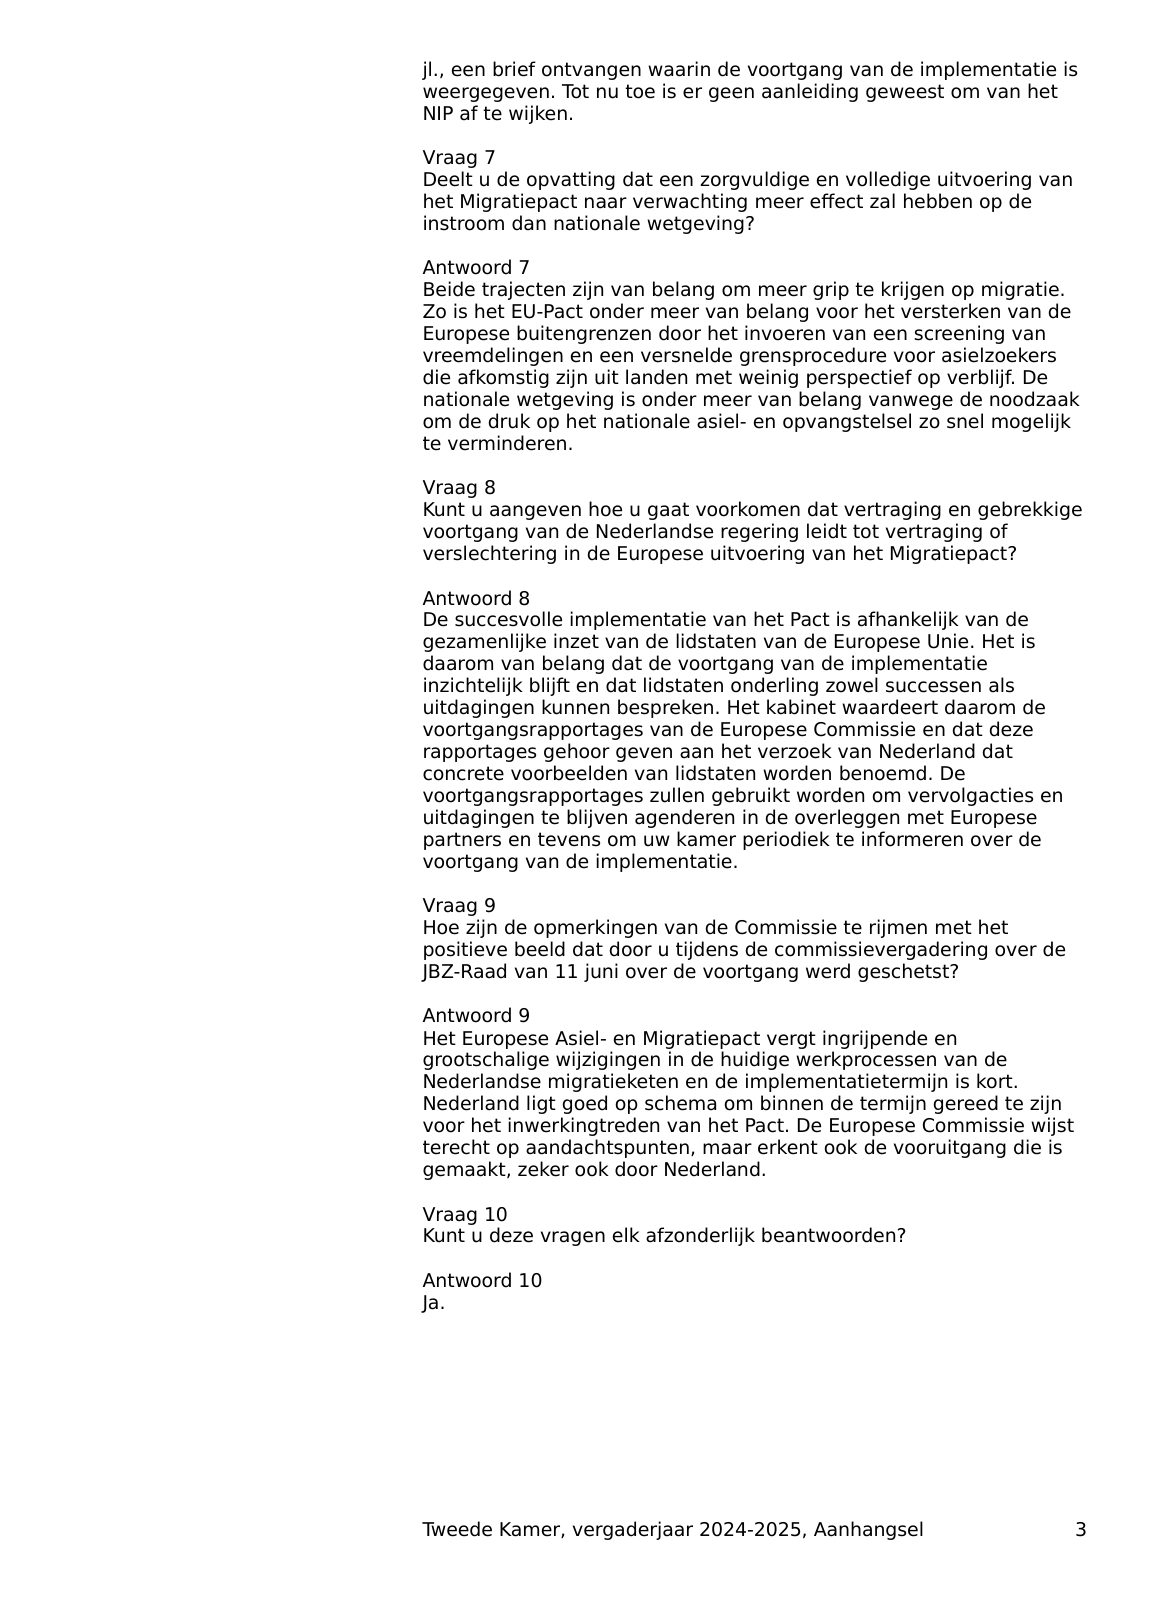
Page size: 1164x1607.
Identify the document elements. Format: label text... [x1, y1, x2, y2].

text jl., een brief ontvangen waarin de voortgang van de implementatie is weergegeven. Tot nu toe is er geen aanleiding geweest om van het NIP af te wijken. [422, 59, 1087, 125]
text Het Europese Asiel- en Migratiepact vergt ingrijpende en grootschalige wijzigingen in de huidige werkprocessen van de Nederlandse migratieketen en de implementatietermijn is kort. Nederland ligt goed op schema om binnen de termijn gereed te zijn voor het inwerkingtreden van het Pact. De Europese Commissie wijst terecht op aandachtspunten, maar erkent ook de vooruitgang die is gemaakt, zeker ook door Nederland. [422, 1027, 1087, 1181]
text De succesvolle implementatie van het Pact is afhankelijk van de gezamenlijke inzet van de lidstaten van de Europese Unie. Het is daarom van belang dat de voortgang van de implementatie inzichtelijk blijft en dat lidstaten onderling zowel successen als uitdagingen kunnen bespreken. Het kabinet waardeert daarom de voortgangsrapportages van de Europese Commissie en dat deze rapportages gehoor geven aan het verzoek van Nederland dat concrete voorbeelden van lidstaten worden benoemd. De voortgangsrapportages zullen gebruikt worden om vervolgacties en uitdagingen te blijven agenderen in de overleggen met Europese partners en tevens om uw kamer periodiek te informeren over de voortgang van de implementatie. [422, 609, 1087, 873]
text Antwoord 9 [422, 1005, 1087, 1027]
text Antwoord 8 [422, 587, 1087, 609]
text Vraag 8 [422, 477, 1087, 499]
text Antwoord 7 [422, 257, 1087, 279]
text Kunt u deze vragen elk afzonderlijk beantwoorden? [422, 1225, 1087, 1247]
text Kunt u aangeven hoe u gaat voorkomen dat vertraging en gebrekkige voortgang van de Nederlandse regering leidt tot vertraging of verslechtering in de Europese uitvoering van het Migratiepact? [422, 499, 1087, 565]
text Deelt u de opvatting dat een zorgvuldige en volledige uitvoering van het Migratiepact naar verwachting meer effect zal hebben op de instroom dan nationale wetgeving? [422, 169, 1087, 235]
text Vraag 9 [422, 895, 1087, 917]
text Hoe zijn de opmerkingen van de Commissie te rijmen met het positieve beeld dat door u tijdens de commissievergadering over de JBZ-Raad van 11 juni over de voortgang werd geschetst? [422, 917, 1087, 983]
text Vraag 10 [422, 1203, 1087, 1225]
text Beide trajecten zijn van belang om meer grip te krijgen op migratie. Zo is het EU-Pact onder meer van belang voor het versterken van de Europese buitengrenzen door het invoeren van een screening van vreemdelingen en een versnelde grensprocedure voor asielzoekers die afkomstig zijn uit landen met weinig perspectief op verblijf. De nationale wetgeving is onder meer van belang vanwege de noodzaak om de druk op het nationale asiel- en opvangstelsel zo snel mogelijk te verminderen. [422, 279, 1087, 455]
text Antwoord 10 [422, 1269, 1087, 1292]
text Ja. [422, 1292, 1087, 1313]
text Vraag 7 [422, 147, 1087, 169]
